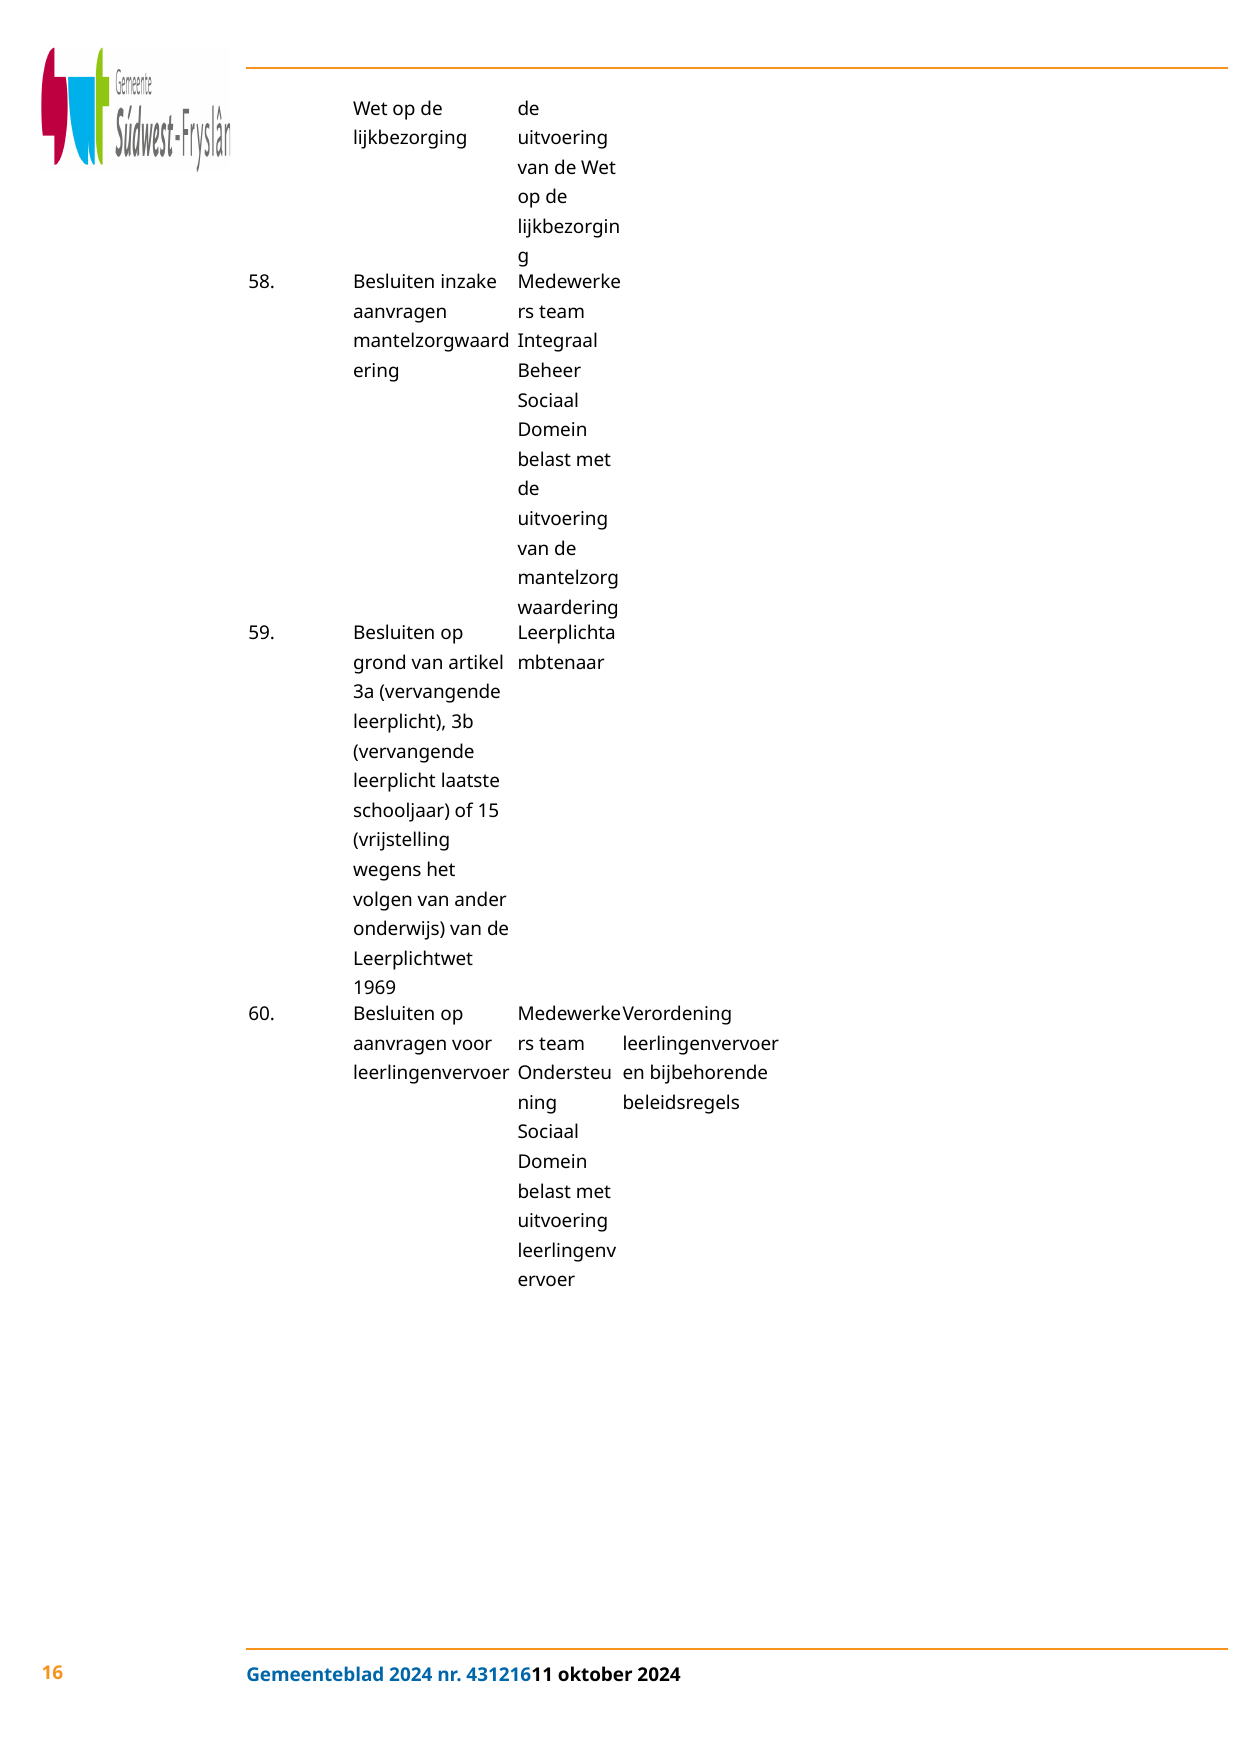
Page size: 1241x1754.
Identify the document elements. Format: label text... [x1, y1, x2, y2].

table_cell 59. [248, 620, 353, 1000]
table_cell [622, 269, 805, 619]
table_cell 60. [248, 1000, 353, 1292]
table_cell [622, 95, 805, 268]
table_cell Besluiten op grond van artikel 3a (vervangende leerplicht), 3b (vervangende leerplicht laatste schooljaar) of 15 (vrijstelling wegens het volgen van ander onderwijs) van de Leerplichtwet 1969 [353, 620, 517, 1000]
table_cell Besluiten op aanvragen voor leerlingenvervoer [353, 1000, 517, 1292]
table_cell Medewerkers team Ondersteuning Sociaal Domein belast met uitvoering leerlingenvervoer [517, 1000, 622, 1292]
table_cell Leerplichtambtenaar [517, 620, 622, 1000]
table_cell [622, 620, 805, 1000]
table_cell Besluiten inzake aanvragen mantelzorgwaardering [353, 269, 517, 619]
table_cell Wet op de lijkbezorging [353, 95, 517, 268]
table_cell Verordening leerlingenvervoer en bijbehorende beleidsregels [622, 1000, 805, 1292]
picture [41, 47, 231, 172]
table_cell 58. [248, 269, 353, 619]
table_cell Medewerkers team Integraal Beheer Sociaal Domein belast met de uitvoering van de mantelzorgwaardering [517, 269, 622, 619]
table_cell de uitvoering van de Wet op de lijkbezorging [517, 95, 622, 268]
table_cell [248, 95, 353, 268]
